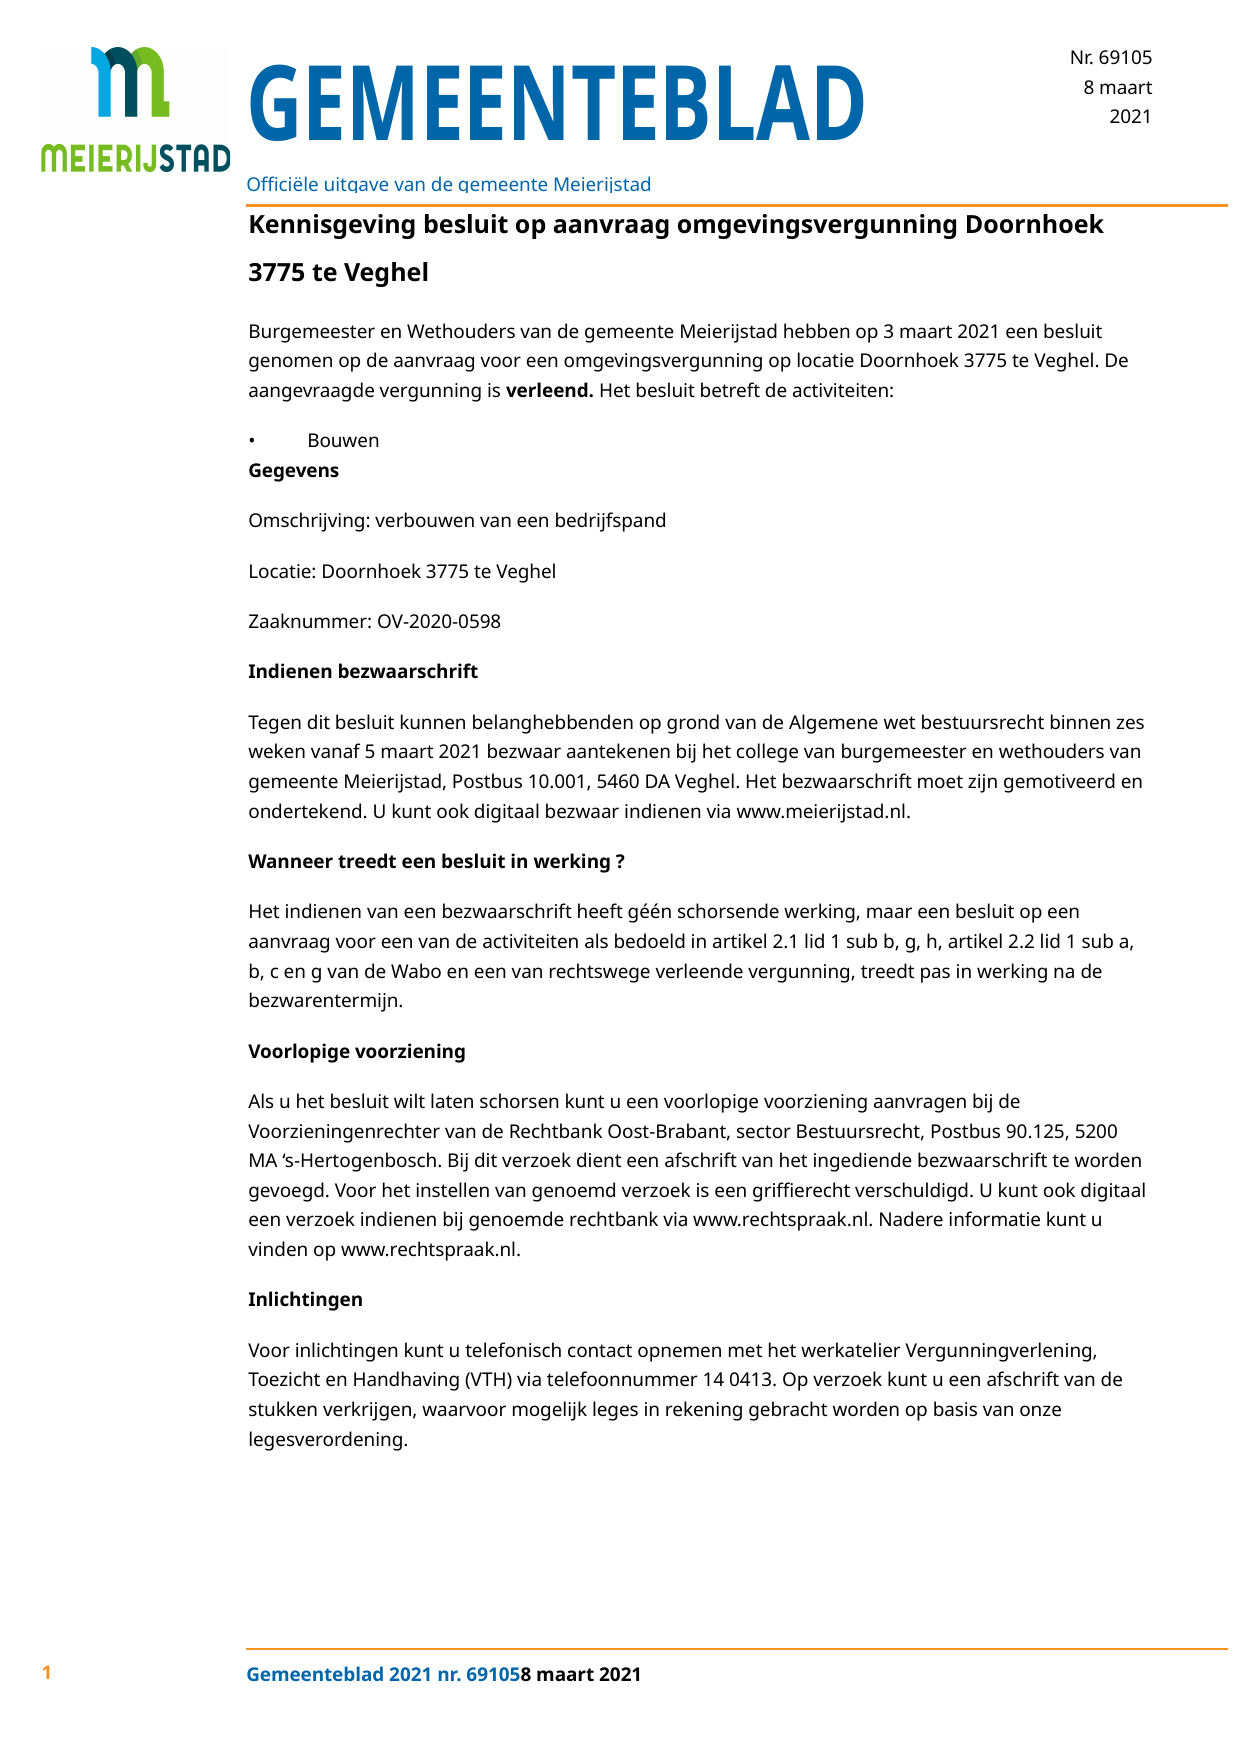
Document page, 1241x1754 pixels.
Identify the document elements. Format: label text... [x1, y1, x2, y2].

text Tegen dit besluit kunnen belanghebbenden op grond van de Algemene wet bestuursrecht binnen zes weken vanaf 5 maart 2021 bezwaar aantekenen bij het college van burgemeester en wethouders van gemeente Meierijstad, Postbus 10.001, 5460 DA Veghel. Het bezwaarschrift moet zijn gemotiveerd en ondertekend. U kunt ook digitaal bezwaar indienen via www.meierijstad.nl. [248, 709, 1152, 824]
text Voorlopige voorziening [248, 1038, 1152, 1064]
text Het indienen van een bezwaarschrift heeft géén schorsende werking, maar een besluit op een aanvraag voor een van de activiteiten als bedoeld in artikel 2.1 lid 1 sub b, g, h, artikel 2.2 lid 1 sub a, b, c en g van de Wabo en een van rechtswege verleende vergunning, treedt pas in werking na de bezwarentermijn. [248, 899, 1152, 1013]
text Kennisgeving besluit op aanvraag omgevingsvergunning Doornhoek 3775 te Veghel [248, 207, 1152, 288]
text Zaaknummer: OV-2020-0598 [248, 608, 1152, 634]
text Gegevens [248, 457, 1152, 483]
text Als u het besluit wilt laten schorsen kunt u een voorlopige voorziening aanvragen bij de Voorzieningenrechter van de Rechtbank Oost-Brabant, sector Bestuursrecht, Postbus 90.125, 5200 MA ‘s-Hertogenbosch. Bij dit verzoek dient een afschrift van het ingediende bezwaarschrift te worden gevoegd. Voor het instellen van genoemd verzoek is een griffierecht verschuldigd. U kunt ook digitaal een verzoek indienen bij genoemde rechtbank via www.rechtspraak.nl. Nadere informatie kunt u vinden op www.rechtspraak.nl. [248, 1088, 1152, 1262]
picture [41, 47, 231, 172]
text Locatie: Doornhoek 3775 te Veghel [248, 558, 1152, 584]
text Wanneer treedt een besluit in werking ? [248, 848, 1152, 874]
text Indienen bezwaarschrift [248, 659, 1152, 684]
text Omschrijving: verbouwen van een bedrijfspand [248, 507, 1152, 533]
text Inlichtingen [248, 1287, 1152, 1312]
list Bouwen [248, 427, 1152, 453]
text Voor inlichtingen kunt u telefonisch contact opnemen met het werkatelier Vergunningverlening, Toezicht en Handhaving (VTH) via telefoonnummer 14 0413. Op verzoek kunt u een afschrift van de stukken verkrijgen, waarvoor mogelijk leges in rekening gebracht worden op basis van onze legesverordening. [248, 1337, 1152, 1452]
text Burgemeester en Wethouders van de gemeente Meierijstad hebben op 3 maart 2021 een besluit genomen op de aanvraag voor een omgevingsvergunning op locatie Doornhoek 3775 te Veghel. De aangevraagde vergunning is verleend. Het besluit betreft de activiteiten: [248, 318, 1152, 403]
